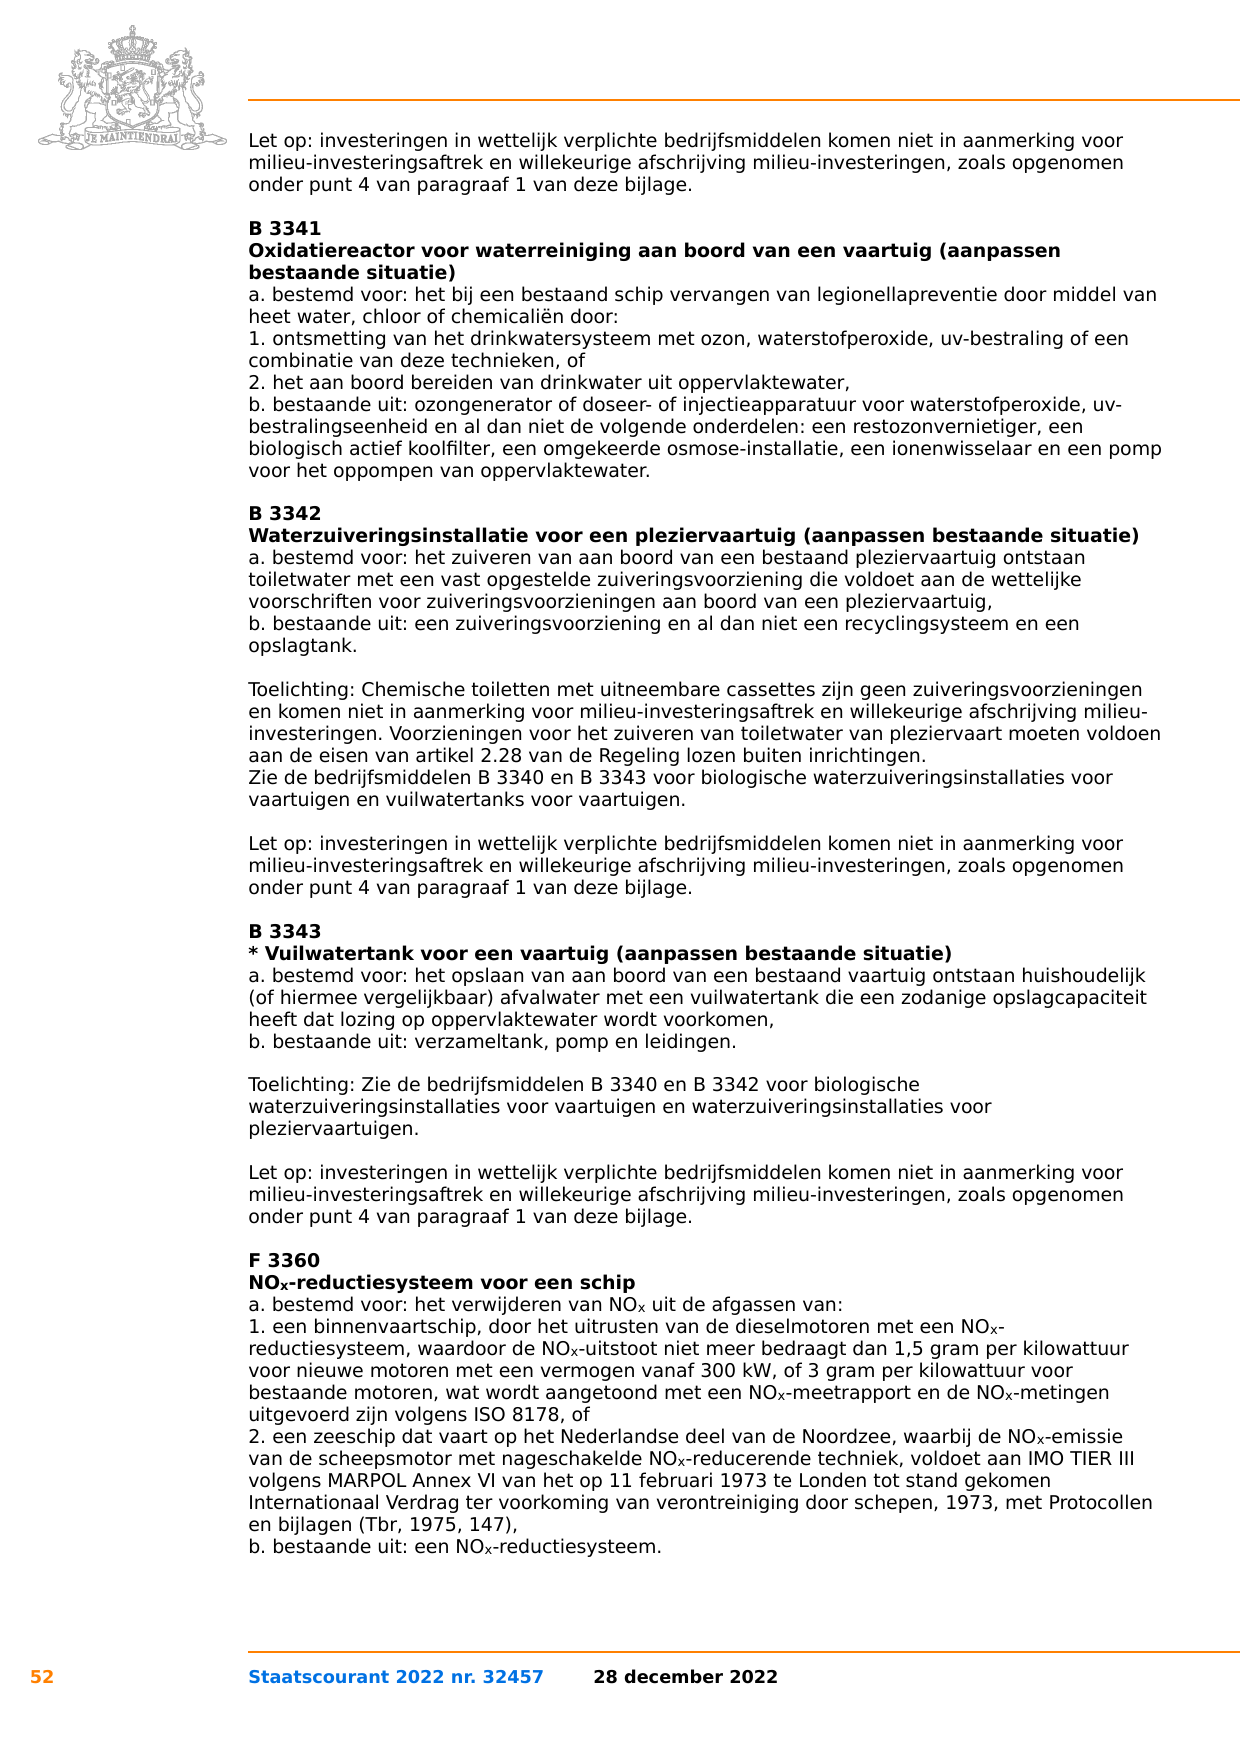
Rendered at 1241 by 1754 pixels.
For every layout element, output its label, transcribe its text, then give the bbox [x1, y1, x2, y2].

text * Vuilwatertank voor een vaartuig (aanpassen bestaande situatie) [248, 943, 1163, 964]
text b. bestaande uit: een NOx-reductiesysteem. [248, 1536, 1163, 1558]
text a. bestemd voor: het verwijderen van NOx uit de afgassen van: [248, 1294, 1163, 1316]
text Zie de bedrijfsmiddelen B 3340 en B 3343 voor biologische waterzuiveringsinstallaties voor vaartuigen en vuilwatertanks voor vaartuigen. [248, 767, 1163, 811]
picture [38, 25, 227, 150]
text Toelichting: Zie de bedrijfsmiddelen B 3340 en B 3342 voor biologische waterzuiveringsinstallaties voor vaartuigen en waterzuiveringsinstallaties voor pleziervaartuigen. [248, 1074, 1163, 1140]
text NOx-reductiesysteem voor een schip [248, 1272, 1163, 1294]
text 2. het aan boord bereiden van drinkwater uit oppervlaktewater, [248, 372, 1163, 393]
text Toelichting: Chemische toiletten met uitneembare cassettes zijn geen zuiveringsvoorzieningen en komen niet in aanmerking voor milieu-investeringsaftrek en willekeurige afschrijving milieu-investeringen. Voorzieningen voor het zuiveren van toiletwater van pleziervaart moeten voldoen aan de eisen van artikel 2.28 van de Regeling lozen buiten inrichtingen. [248, 679, 1163, 767]
text Let op: investeringen in wettelijk verplichte bedrijfsmiddelen komen niet in aanmerking voor milieu-investeringsaftrek en willekeurige afschrijving milieu-investeringen, zoals opgenomen onder punt 4 van paragraaf 1 van deze bijlage. [248, 833, 1163, 899]
text b. bestaande uit: een zuiveringsvoorziening en al dan niet een recyclingsysteem en een opslagtank. [248, 613, 1163, 657]
text B 3342 [248, 503, 1163, 525]
text Let op: investeringen in wettelijk verplichte bedrijfsmiddelen komen niet in aanmerking voor milieu-investeringsaftrek en willekeurige afschrijving milieu-investeringen, zoals opgenomen onder punt 4 van paragraaf 1 van deze bijlage. [248, 130, 1163, 196]
text Oxidatiereactor voor waterreiniging aan boord van een vaartuig (aanpassen bestaande situatie) [248, 240, 1163, 284]
text a. bestemd voor: het bij een bestaand schip vervangen van legionellapreventie door middel van heet water, chloor of chemicaliën door: [248, 284, 1163, 328]
text B 3341 [248, 218, 1163, 240]
text a. bestemd voor: het zuiveren van aan boord van een bestaand pleziervaartuig ontstaan toiletwater met een vast opgestelde zuiveringsvoorziening die voldoet aan de wettelijke voorschriften voor zuiveringsvoorzieningen aan boord van een pleziervaartuig, [248, 547, 1163, 613]
text b. bestaande uit: verzameltank, pomp en leidingen. [248, 1031, 1163, 1052]
text a. bestemd voor: het opslaan van aan boord van een bestaand vaartuig ontstaan huishoudelijk (of hiermee vergelijkbaar) afvalwater met een vuilwatertank die een zodanige opslagcapaciteit heeft dat lozing op oppervlaktewater wordt voorkomen, [248, 964, 1163, 1031]
text Let op: investeringen in wettelijk verplichte bedrijfsmiddelen komen niet in aanmerking voor milieu-investeringsaftrek en willekeurige afschrijving milieu-investeringen, zoals opgenomen onder punt 4 van paragraaf 1 van deze bijlage. [248, 1162, 1163, 1228]
text B 3343 [248, 921, 1163, 943]
text 1. ontsmetting van het drinkwatersysteem met ozon, waterstofperoxide, uv-bestraling of een combinatie van deze technieken, of [248, 328, 1163, 372]
text F 3360 [248, 1250, 1163, 1272]
text 2. een zeeschip dat vaart op het Nederlandse deel van de Noordzee, waarbij de NOx-emissie van de scheepsmotor met nageschakelde NOx-reducerende techniek, voldoet aan IMO TIER III volgens MARPOL Annex VI van het op 11 februari 1973 te Londen tot stand gekomen Internationaal Verdrag ter voorkoming van verontreiniging door schepen, 1973, met Protocollen en bijlagen (Tbr, 1975, 147), [248, 1426, 1163, 1536]
text 1. een binnenvaartschip, door het uitrusten van de dieselmotoren met een NOx-reductiesysteem, waardoor de NOx-uitstoot niet meer bedraagt dan 1,5 gram per kilowattuur voor nieuwe motoren met een vermogen vanaf 300 kW, of 3 gram per kilowattuur voor bestaande motoren, wat wordt aangetoond met een NOx-meetrapport en de NOx-metingen uitgevoerd zijn volgens ISO 8178, of [248, 1316, 1163, 1426]
text Waterzuiveringsinstallatie voor een pleziervaartuig (aanpassen bestaande situatie) [248, 525, 1163, 547]
text b. bestaande uit: ozongenerator of doseer- of injectieapparatuur voor waterstofperoxide, uv-bestralingseenheid en al dan niet de volgende onderdelen: een restozonvernietiger, een biologisch actief koolfilter, een omgekeerde osmose-installatie, een ionenwisselaar en een pomp voor het oppompen van oppervlaktewater. [248, 393, 1163, 481]
